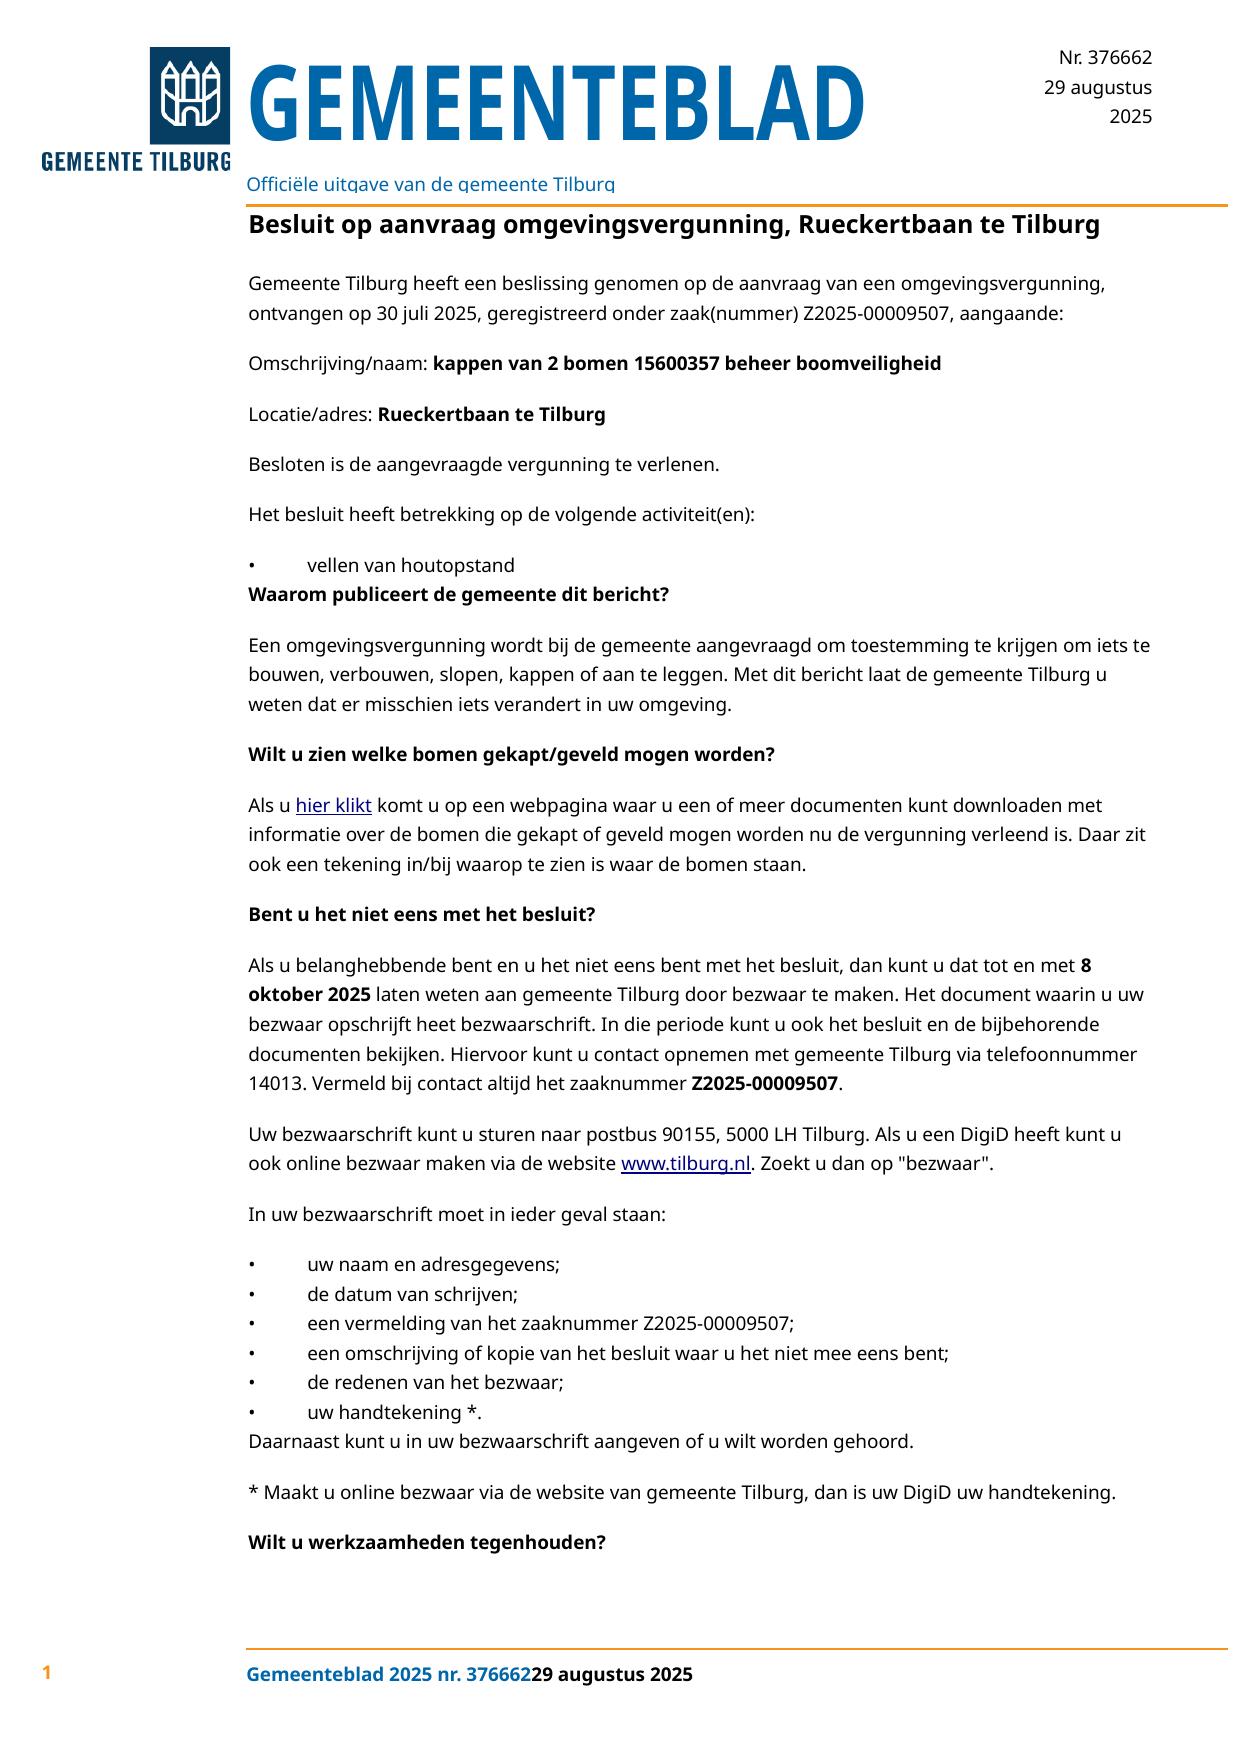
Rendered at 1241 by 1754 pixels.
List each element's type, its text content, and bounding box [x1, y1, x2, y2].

text Daarnaast kunt u in uw bezwaarschrift aangeven of u wilt worden gehoord. [248, 1429, 1152, 1454]
list een vermelding van het zaaknummer Z2025-00009507; [248, 1310, 1152, 1336]
text * Maakt u online bezwaar via de website van gemeente Tilburg, dan is uw DigiD uw handtekening. [248, 1479, 1152, 1505]
text Als u hier klikt komt u op een webpagina waar u een of meer documenten kunt downloaden met informatie over de bomen die gekapt of geveld mogen worden nu de vergunning verleend is. Daar zit ook een tekening in/bij waarop te zien is waar de bomen staan. [248, 792, 1152, 877]
text Gemeente Tilburg heeft een beslissing genomen op de aanvraag van een omgevingsvergunning, ontvangen op 30 juli 2025, geregistreerd onder zaak(nummer) Z2025-00009507, aangaande: [248, 270, 1152, 326]
text Het besluit heeft betrekking op de volgende activiteit(en): [248, 502, 1152, 527]
list uw naam en adresgegevens; [248, 1251, 1152, 1277]
text Locatie/adres: Rueckertbaan te Tilburg [248, 401, 1152, 426]
text Uw bezwaarschrift kunt u sturen naar postbus 90155, 5000 LH Tilburg. Als u een DigiD heeft kunt u ook online bezwaar maken via de website www.tilburg.nl. Zoekt u dan op "bezwaar". [248, 1121, 1152, 1176]
list een omschrijving of kopie van het besluit waar u het niet mee eens bent; [248, 1340, 1152, 1366]
text In uw bezwaarschrift moet in ieder geval staan: [248, 1201, 1152, 1226]
text Besloten is de aangevraagde vergunning te verlenen. [248, 451, 1152, 477]
text Waarom publiceert de gemeente dit bericht? [248, 582, 1152, 607]
text Als u belanghebbende bent en u het niet eens bent met het besluit, dan kunt u dat tot en met 8 oktober 2025 laten weten aan gemeente Tilburg door bezwaar te maken. Het document waarin u uw bezwaar opschrijft heet bezwaarschrift. In die periode kunt u ook het besluit en de bijbehorende documenten bekijken. Hiervoor kunt u contact opnemen met gemeente Tilburg via telefoonnummer 14013. Vermeld bij contact altijd het zaaknummer Z2025-00009507. [248, 952, 1152, 1096]
picture [41, 47, 231, 172]
text Bent u het niet eens met het besluit? [248, 902, 1152, 927]
text Wilt u werkzaamheden tegenhouden? [248, 1529, 1152, 1555]
list uw handtekening *. [248, 1399, 1152, 1425]
list de datum van schrijven; [248, 1281, 1152, 1306]
text Een omgevingsvergunning wordt bij de gemeente aangevraagd om toestemming te krijgen om iets te bouwen, verbouwen, slopen, kappen of aan te leggen. Met dit bericht laat de gemeente Tilburg u weten dat er misschien iets verandert in uw omgeving. [248, 632, 1152, 717]
text Besluit op aanvraag omgevingsvergunning, Rueckertbaan te Tilburg [248, 207, 1152, 241]
list vellen van houtopstand [248, 552, 1152, 578]
text Wilt u zien welke bomen gekapt/geveld mogen worden? [248, 742, 1152, 767]
text Omschrijving/naam: kappen van 2 bomen 15600357 beheer boomveiligheid [248, 350, 1152, 376]
list de redenen van het bezwaar; [248, 1369, 1152, 1395]
